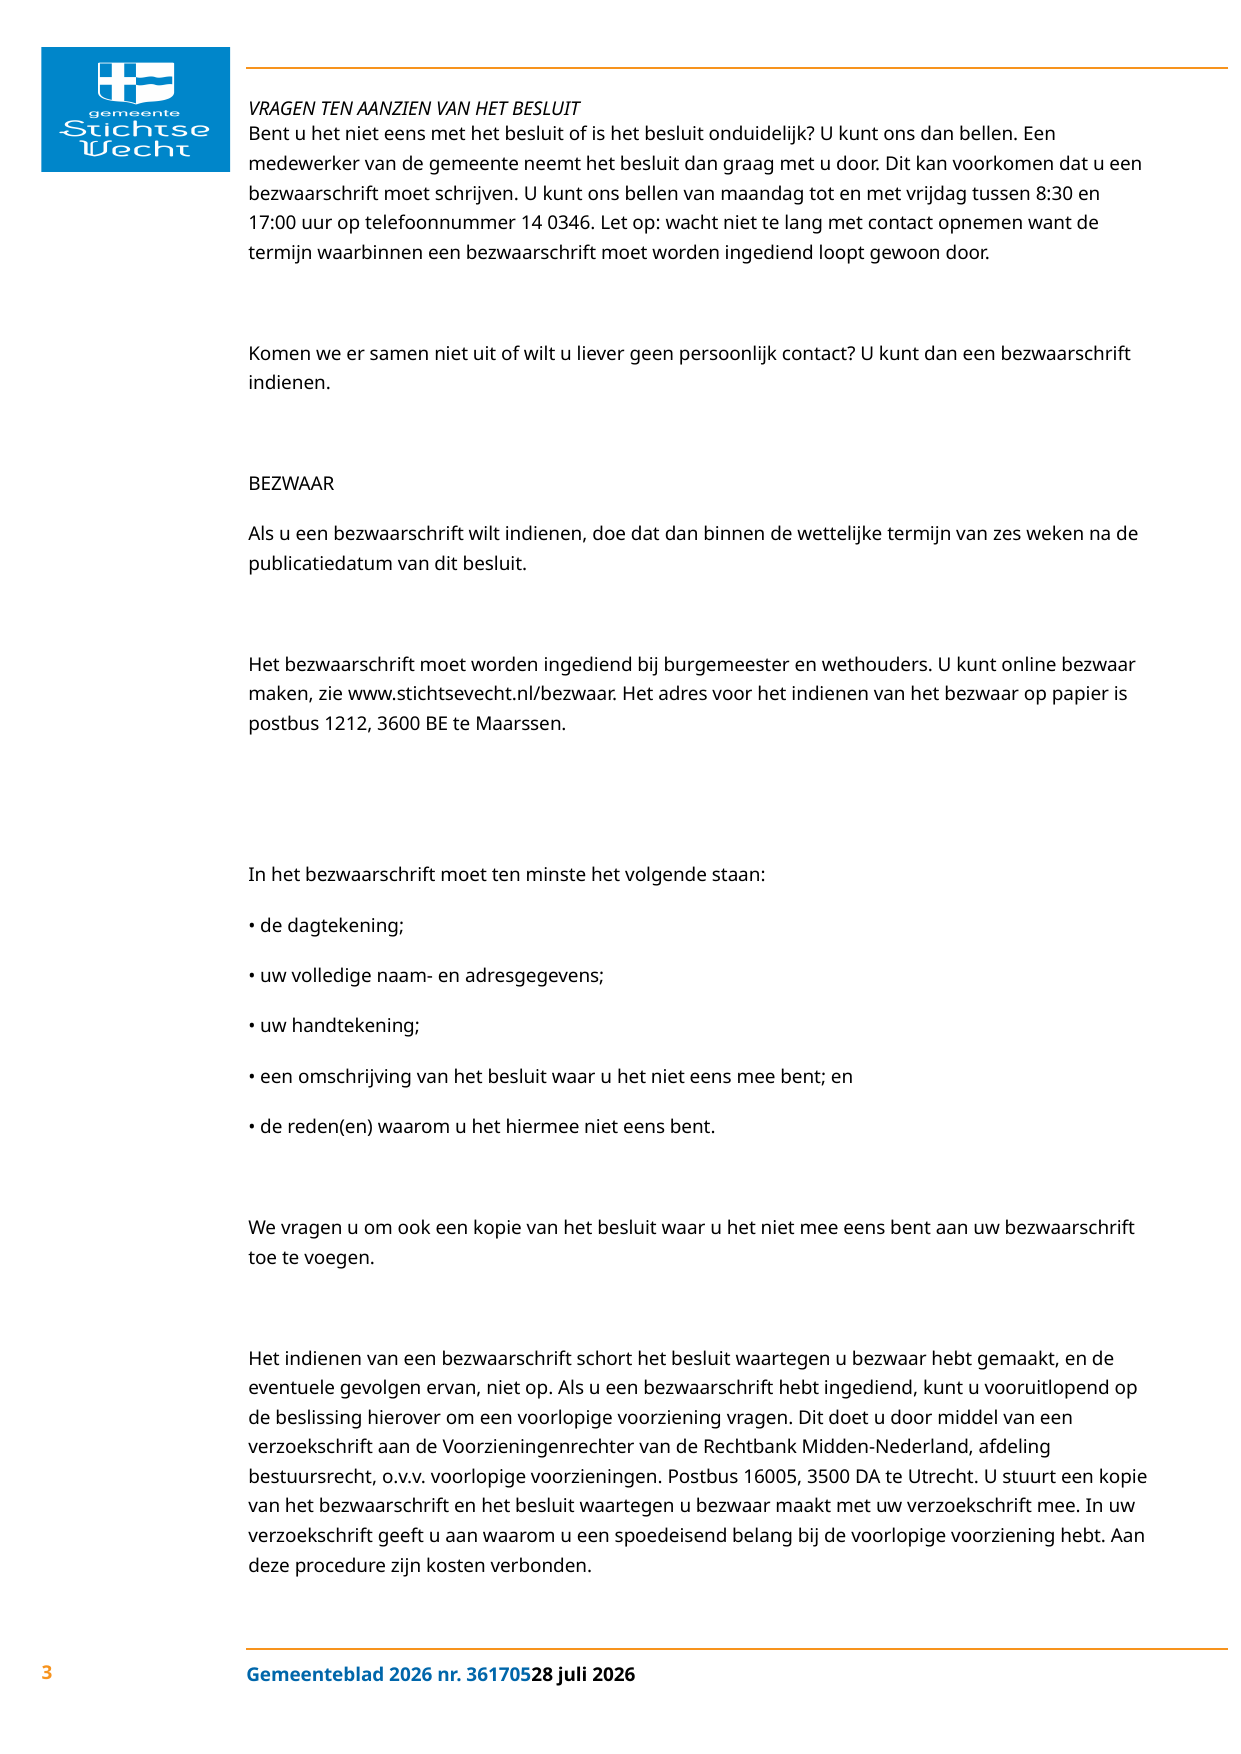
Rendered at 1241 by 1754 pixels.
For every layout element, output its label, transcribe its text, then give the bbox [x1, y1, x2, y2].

text We vragen u om ook een kopie van het besluit waar u het niet mee eens bent aan uw bezwaarschrift toe te voegen. [248, 1214, 1152, 1269]
text In het bezwaarschrift moet ten minste het volgende staan: [248, 861, 1152, 887]
text BEZWAAR [248, 470, 1152, 496]
text • uw handtekening; [248, 1013, 1152, 1038]
text Komen we er samen niet uit of wilt u liever geen persoonlijk contact? U kunt dan een bezwaarschrift indienen. [248, 340, 1152, 395]
text Het indienen van een bezwaarschrift schort het besluit waartegen u bezwaar hebt gemaakt, en de eventuele gevolgen ervan, niet op. Als u een bezwaarschrift hebt ingediend, kunt u vooruitlopend op de beslissing hierover om een voorlopige voorziening vragen. Dit doet u door middel van een verzoekschrift aan de Voorzieningenrechter van de Rechtbank Midden-Nederland, afdeling bestuursrecht, o.v.v. voorlopige voorzieningen. Postbus 16005, 3500 DA te Utrecht. U stuurt een kopie van het bezwaarschrift en het besluit waartegen u bezwaar maakt met uw verzoekschrift mee. In uw verzoekschrift geeft u aan waarom u een spoedeisend belang bij de voorlopige voorziening hebt. Aan deze procedure zijn kosten verbonden. [248, 1345, 1152, 1577]
text • uw volledige naam- en adresgegevens; [248, 962, 1152, 988]
text VRAGEN TEN AANZIEN VAN HET BESLUIT [248, 95, 1152, 121]
text • de dagtekening; [248, 912, 1152, 937]
text Als u een bezwaarschrift wilt indienen, doe dat dan binnen de wettelijke termijn van zes weken na de publicatiedatum van dit besluit. [248, 521, 1152, 576]
picture [99, 63, 135, 101]
text Het bezwaarschrift moet worden ingediend bij burgemeester en wethouders. U kunt online bezwaar maken, zie www.stichtsevecht.nl/bezwaar. Het adres voor het indienen van het bezwaar op papier is postbus 1212, 3600 BE te Maarssen. [248, 651, 1152, 736]
text • de reden(en) waarom u het hiermee niet eens bent. [248, 1113, 1152, 1139]
text Bent u het niet eens met het besluit of is het besluit onduidelijk? U kunt ons dan bellen. Een medewerker van de gemeente neemt het besluit dan graag met u door. Dit kan voorkomen dat u een bezwaarschrift moet schrijven. U kunt ons bellen van maandag tot en met vrijdag tussen 8:30 en 17:00 uur op telefoonnummer 14 0346. Let op: wacht niet te lang met contact opnemen want de termijn waarbinnen een bezwaarschrift moet worden ingediend loopt gewoon door. [248, 121, 1152, 264]
text • een omschrijving van het besluit waar u het niet eens mee bent; en [248, 1063, 1152, 1089]
picture [137, 63, 174, 103]
